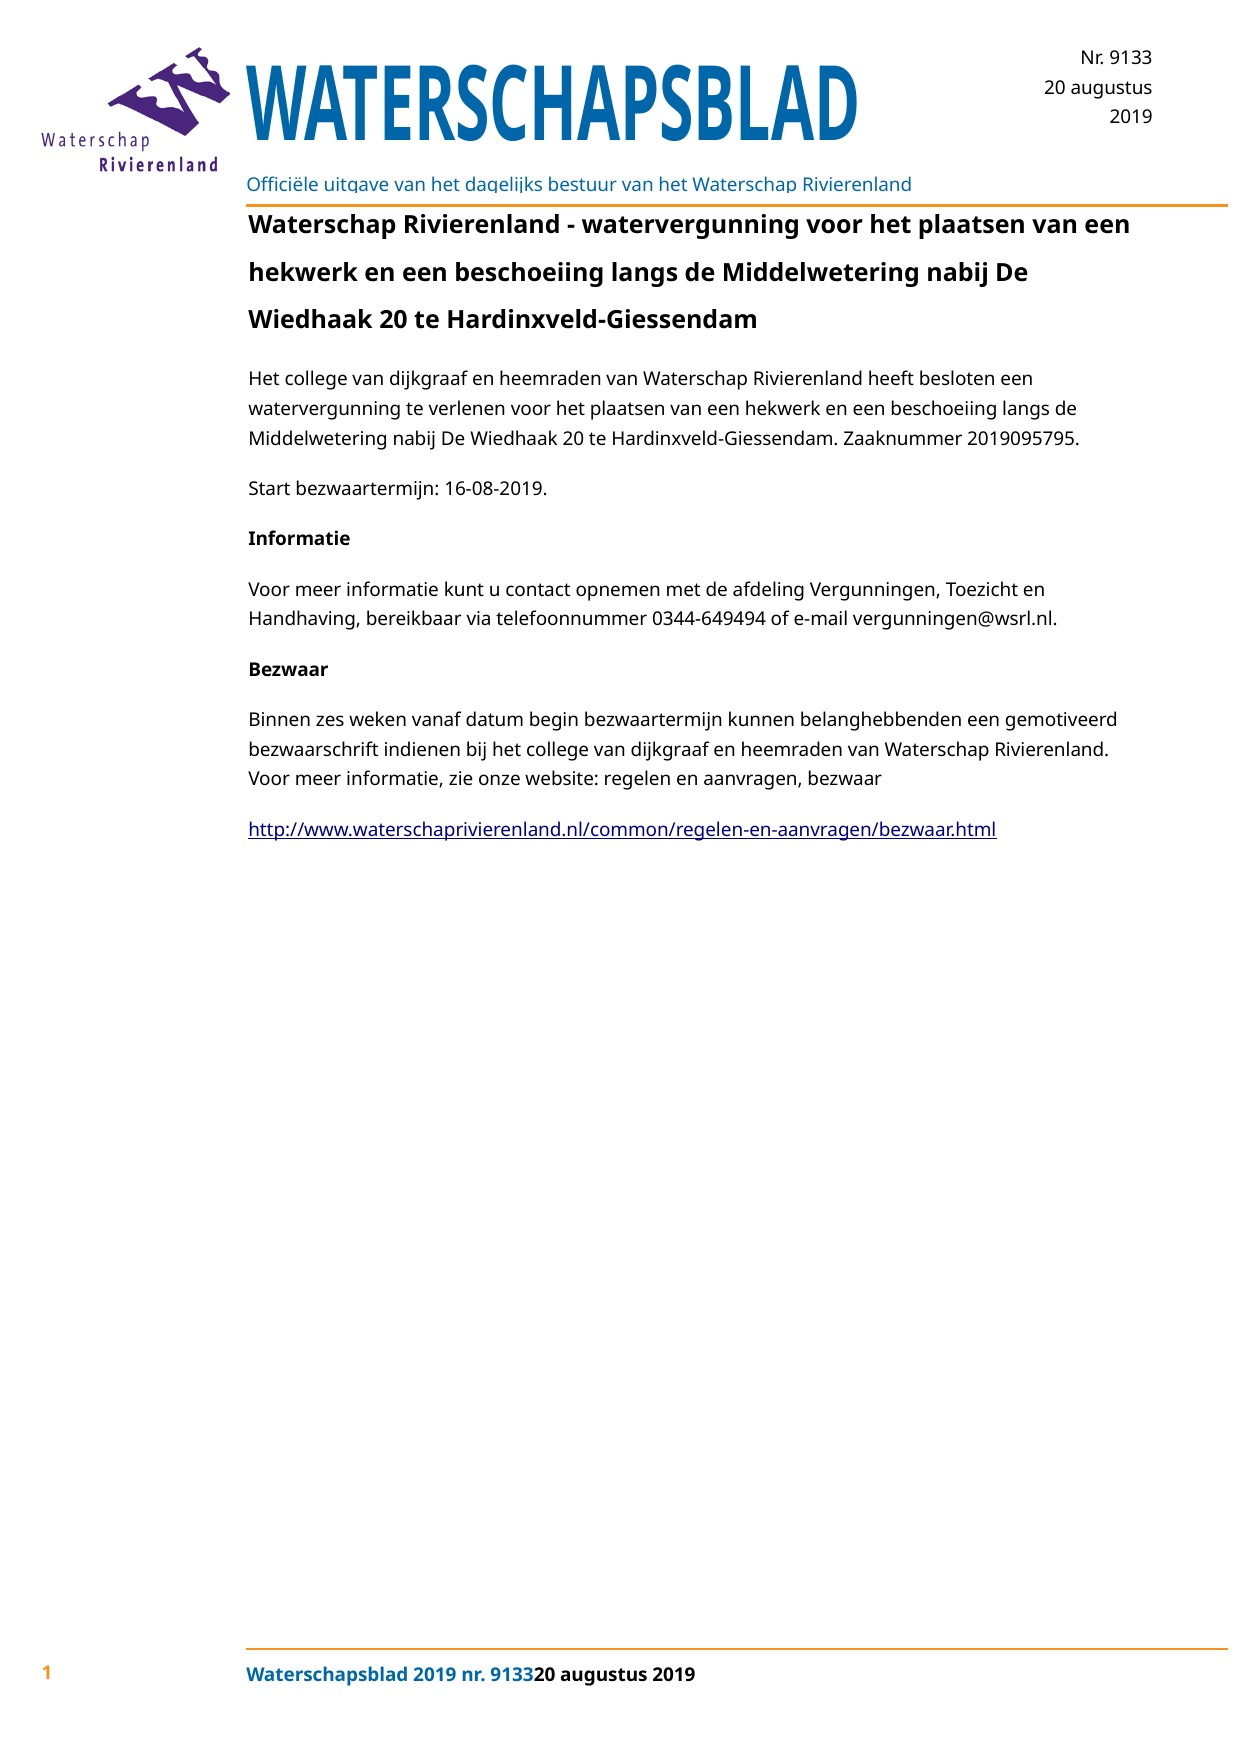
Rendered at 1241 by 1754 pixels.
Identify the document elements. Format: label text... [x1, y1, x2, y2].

text http://www.waterschaprivierenland.nl/common/regelen-en-aanvragen/bezwaar.html [248, 816, 1152, 842]
picture [41, 47, 231, 172]
text Het college van dijkgraaf en heemraden van Waterschap Rivierenland heeft besloten een watervergunning te verlenen voor het plaatsen van een hekwerk en een beschoeiing langs de Middelwetering nabij De Wiedhaak 20 te Hardinxveld-Giessendam. Zaaknummer 2019095795. [248, 366, 1152, 450]
text Voor meer informatie kunt u contact opnemen met de afdeling Vergunningen, Toezicht en Handhaving, bereikbaar via telefoonnummer 0344-649494 of e-mail vergunningen@wsrl.nl. [248, 576, 1152, 631]
text Binnen zes weken vanaf datum begin bezwaartermijn kunnen belanghebbenden een gemotiveerd bezwaarschrift indienen bij het college van dijkgraaf en heemraden van Waterschap Rivierenland. Voor meer informatie, zie onze website: regelen en aanvragen, bezwaar [248, 706, 1152, 791]
text Informatie [248, 526, 1152, 551]
text Waterschap Rivierenland - watervergunning voor het plaatsen van een hekwerk en een beschoeiing langs de Middelwetering nabij De Wiedhaak 20 te Hardinxveld-Giessendam [248, 207, 1152, 336]
text Start bezwaartermijn: 16-08-2019. [248, 475, 1152, 501]
text Bezwaar [248, 656, 1152, 682]
